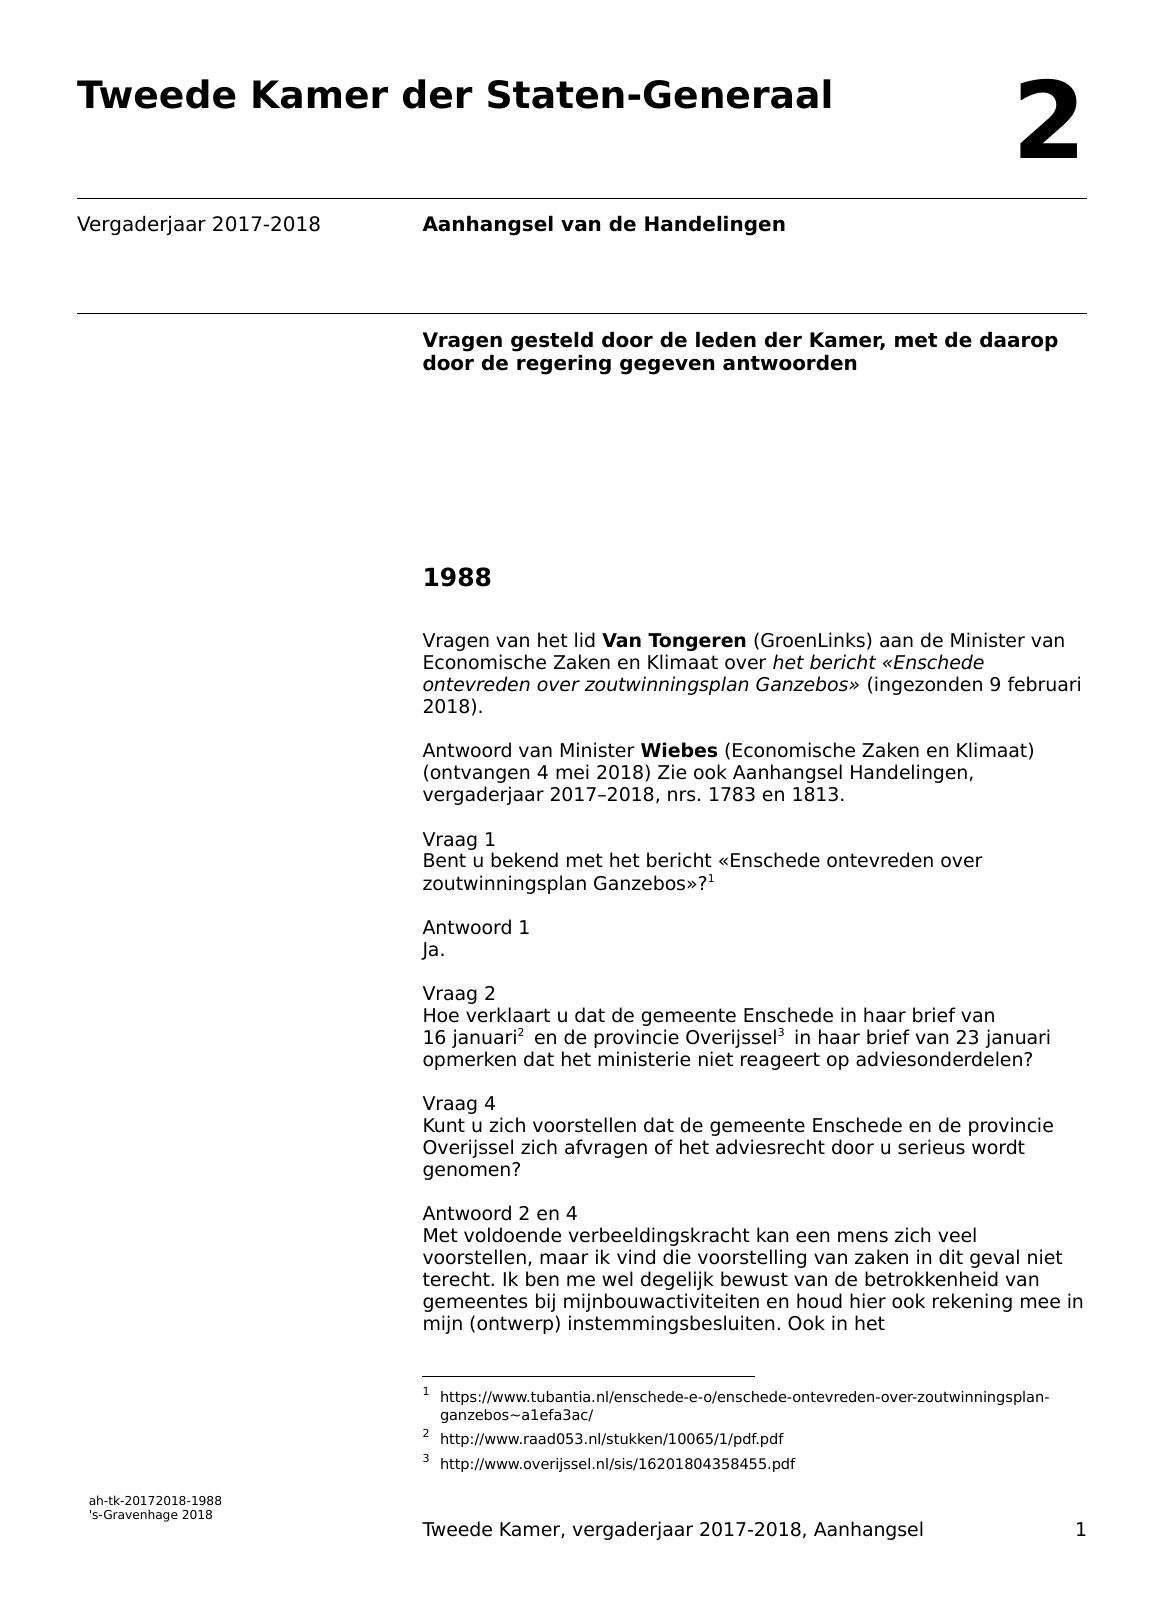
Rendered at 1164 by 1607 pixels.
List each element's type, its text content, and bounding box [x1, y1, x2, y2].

text 's-Gravenhage 2018 [88, 1508, 323, 1522]
table_header 2 [886, 59, 1087, 198]
text Vragen van het lid Van Tongeren (GroenLinks) aan de Minister van Economische Zaken en Klimaat over het bericht «Enschede ontevreden over zoutwinningsplan Ganzebos» (ingezonden 9 februari 2018). [422, 630, 1087, 718]
text Antwoord van Minister Wiebes (Economische Zaken en Klimaat) (ontvangen 4 mei 2018) Zie ook Aanhangsel Handelingen, vergaderjaar 2017–2018, nrs. 1783 en 1813. [422, 740, 1087, 806]
table_cell Vergaderjaar 2017-2018 [77, 199, 422, 313]
text Vraag 1 [422, 828, 1087, 850]
text Antwoord 1 [422, 917, 1087, 938]
text Vraag 2 [422, 983, 1087, 1005]
text Kunt u zich voorstellen dat de gemeente Enschede en de provincie Overijssel zich afvragen of het adviesrecht door u serieus wordt genomen? [422, 1115, 1087, 1181]
table_header Tweede Kamer der Staten-Generaal [77, 59, 886, 198]
table_cell Aanhangsel van de Handelingen [422, 199, 1087, 313]
text Antwoord 2 en 4 [422, 1203, 1087, 1225]
text Vraag 4 [422, 1093, 1087, 1115]
table_cell [77, 314, 422, 375]
text https://www.tubantia.nl/enschede-e-o/enschede-ontevreden-over-zoutwinningsplan-ganzebos~a1efa3ac/ [422, 1385, 1087, 1424]
text ah-tk-20172018-1988 [88, 1494, 323, 1508]
text http://www.raad053.nl/stukken/10065/1/pdf.pdf [422, 1427, 1087, 1449]
text Hoe verklaart u dat de gemeente Enschede in haar brief van 16 januari en de provincie Overijssel in haar brief van 23 januari opmerken dat het ministerie niet reageert op adviesonderdelen? [422, 1005, 1087, 1071]
text Ja. [422, 938, 1087, 961]
table_cell Vragen gesteld door de leden der Kamer, met de daarop door de regering gegeven antwoorden [422, 314, 1087, 375]
text 1988 [422, 563, 1087, 592]
text Met voldoende verbeeldingskracht kan een mens zich veel voorstellen, maar ik vind die voorstelling van zaken in dit geval niet terecht. Ik ben me wel degelijk bewust van de betrokkenheid van gemeentes bij mijnbouwactiviteiten en houd hier ook rekening mee in mijn (ontwerp) instemmingsbesluiten. Ook in het [422, 1225, 1087, 1335]
text Bent u bekend met het bericht «Enschede ontevreden over zoutwinningsplan Ganzebos»? [422, 850, 1087, 894]
text http://www.overijssel.nl/sis/16201804358455.pdf [422, 1452, 1087, 1474]
